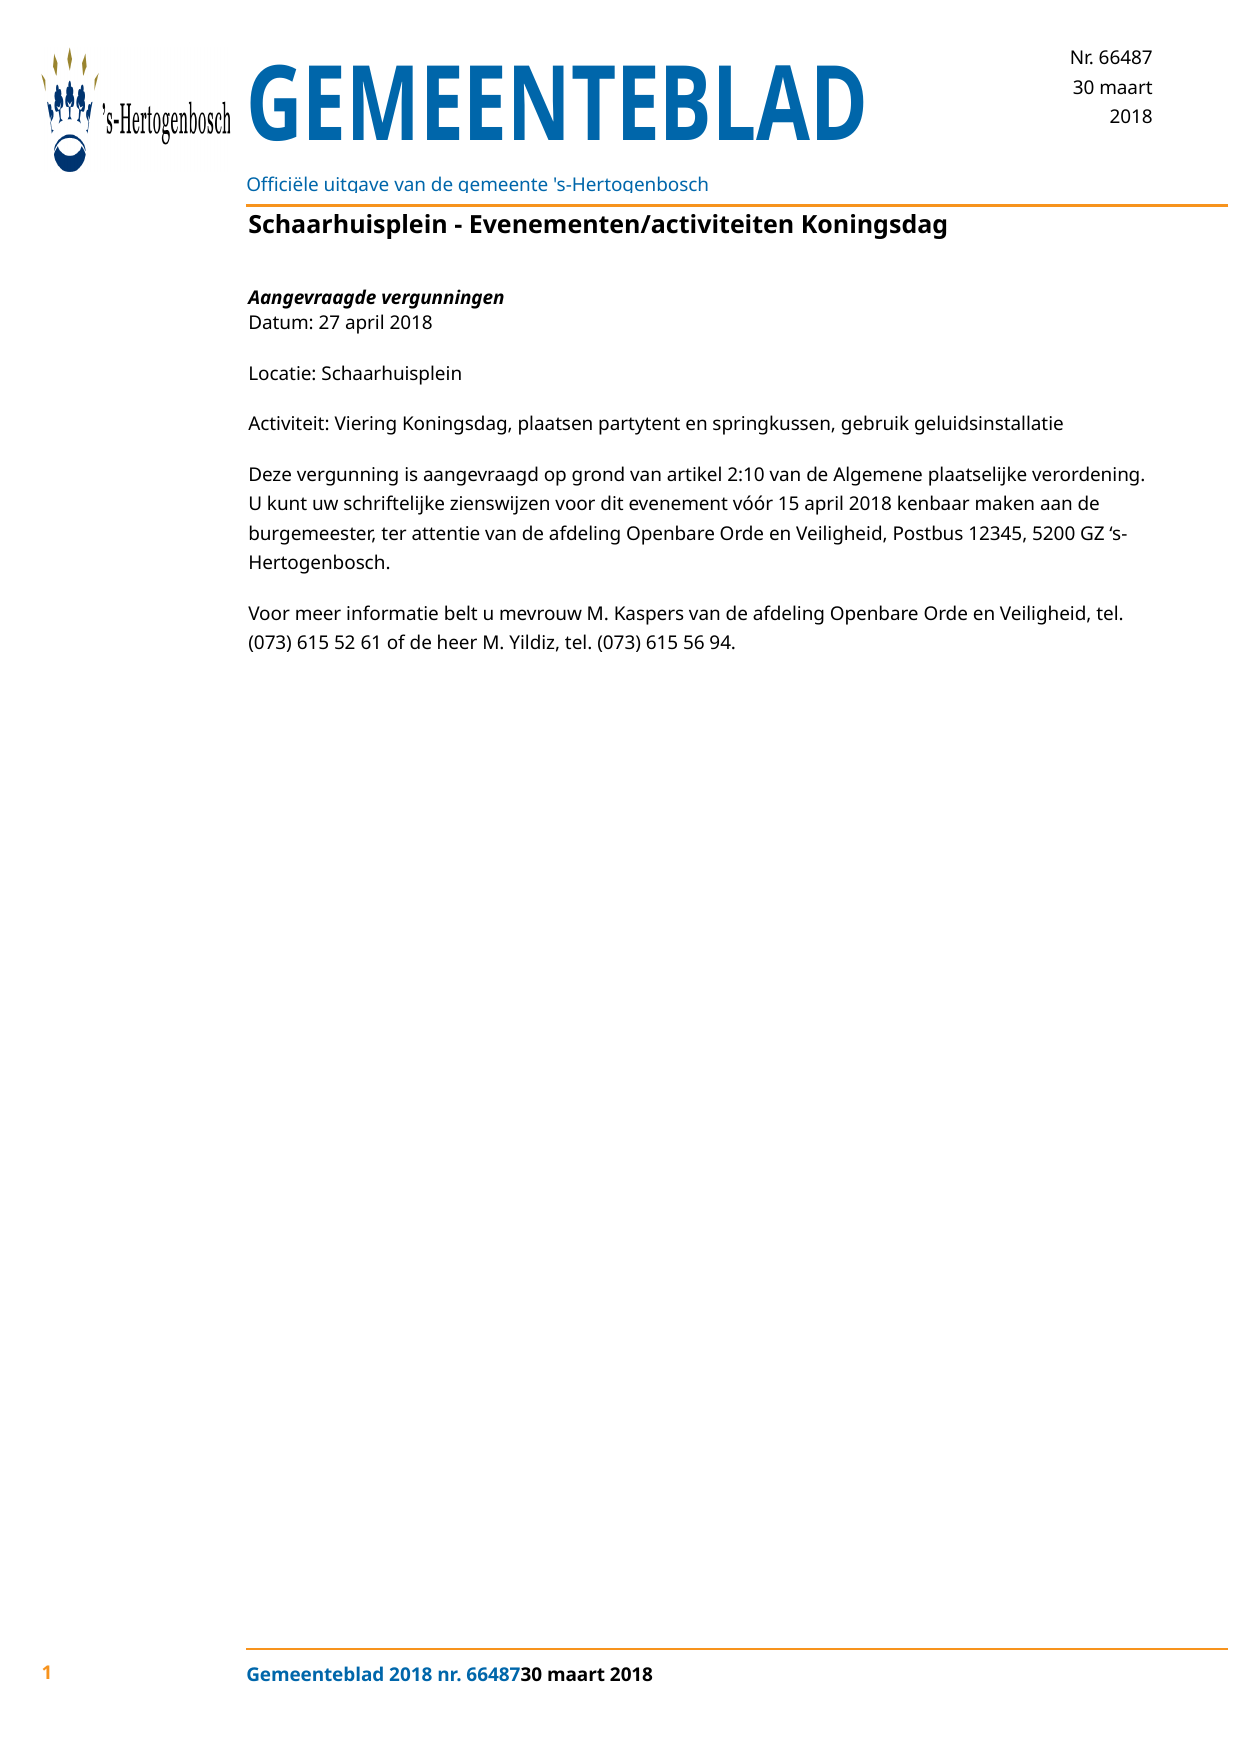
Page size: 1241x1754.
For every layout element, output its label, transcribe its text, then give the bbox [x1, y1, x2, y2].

text Aangevraagde vergunningen [248, 284, 1152, 309]
picture [41, 47, 231, 172]
text Activiteit: Viering Koningsdag, plaatsen partytent en springkussen, gebruik geluidsinstallatie [248, 410, 1152, 436]
text Datum: 27 april 2018 [248, 309, 1152, 335]
text Schaarhuisplein - Evenementen/activiteiten Koningsdag [248, 207, 1152, 241]
text Voor meer informatie belt u mevrouw M. Kaspers van de afdeling Openbare Orde en Veiligheid, tel. (073) 615 52 61 of de heer M. Yildiz, tel. (073) 615 56 94. [248, 600, 1152, 655]
text Locatie: Schaarhuisplein [248, 360, 1152, 386]
text Deze vergunning is aangevraagd op grond van artikel 2:10 van de Algemene plaatselijke verordening. U kunt uw schriftelijke zienswijzen voor dit evenement vóór 15 april 2018 kenbaar maken aan de burgemeester, ter attentie van de afdeling Openbare Orde en Veiligheid, Postbus 12345, 5200 GZ ‘s-Hertogenbosch. [248, 461, 1152, 575]
